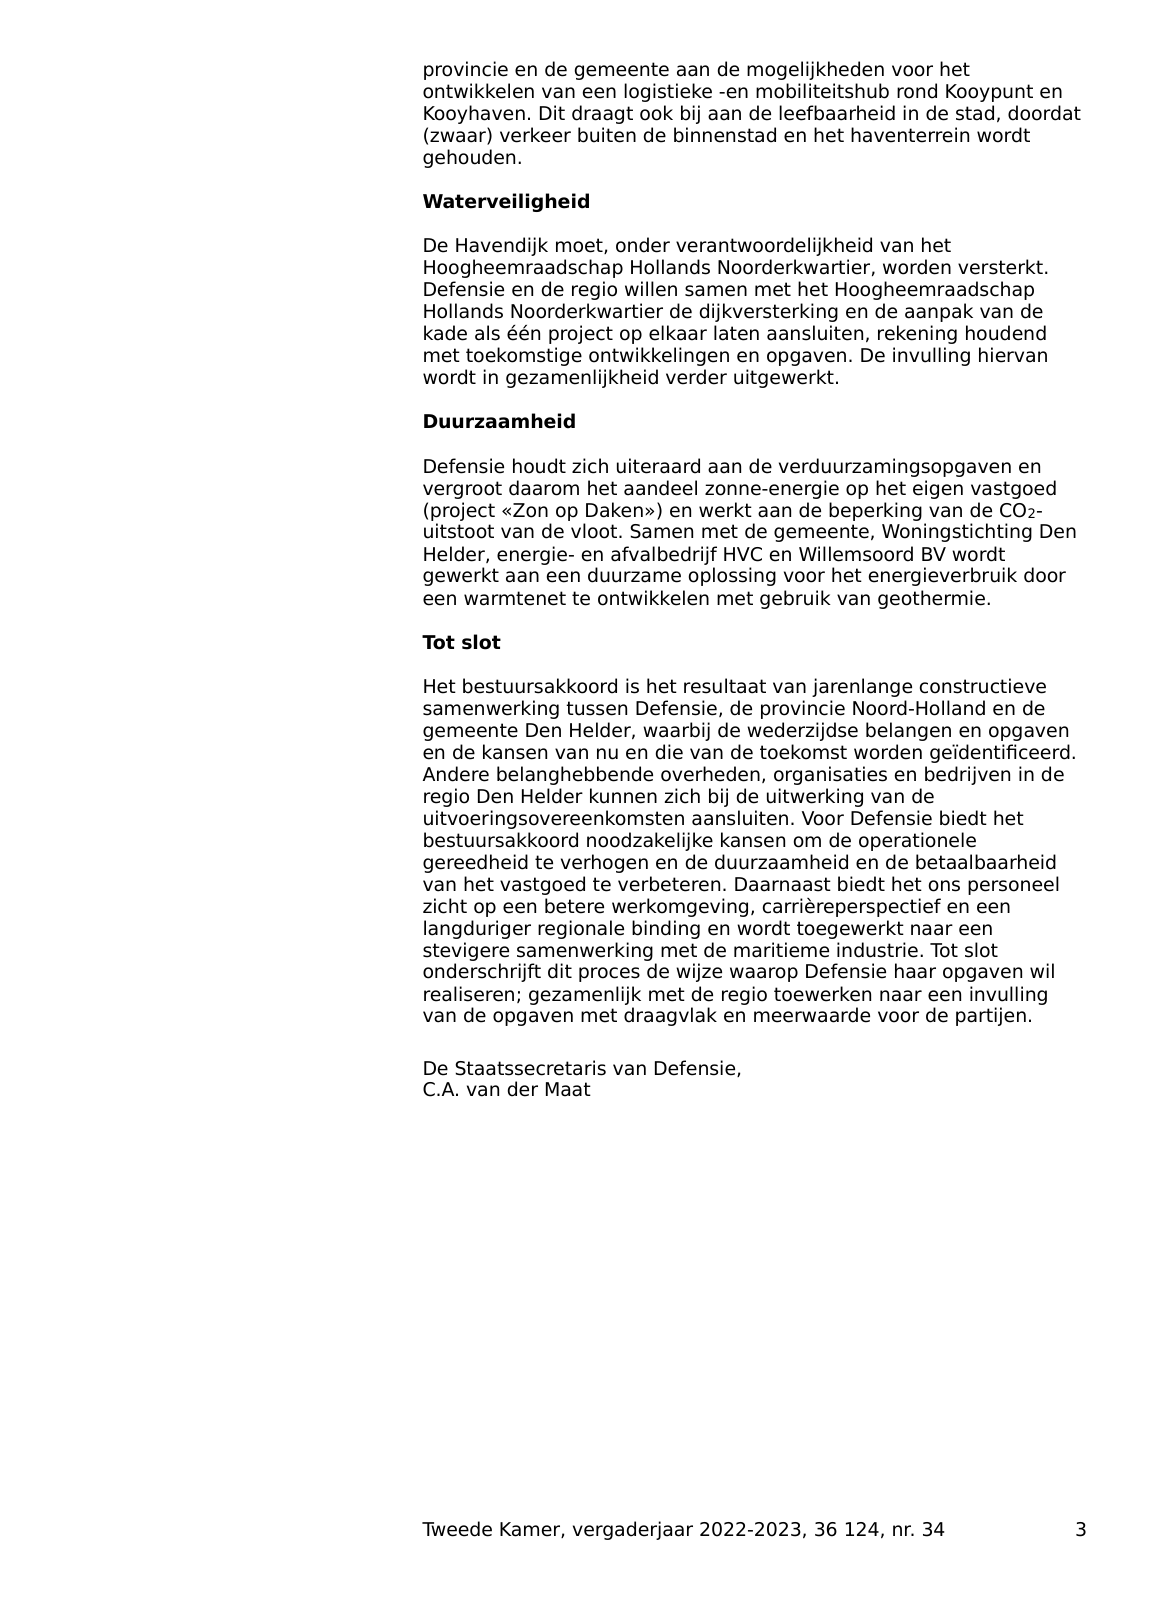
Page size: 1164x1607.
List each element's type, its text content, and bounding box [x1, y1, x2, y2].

text De Havendijk moet, onder verantwoordelijkheid van het Hoogheemraadschap Hollands Noorderkwartier, worden versterkt. Defensie en de regio willen samen met het Hoogheemraadschap Hollands Noorderkwartier de dijkversterking en de aanpak van de kade als één project op elkaar laten aansluiten, rekening houdend met toekomstige ontwikkelingen en opgaven. De invulling hiervan wordt in gezamenlijkheid verder uitgewerkt. [422, 235, 1087, 389]
subtitle Tot slot [422, 632, 1087, 653]
text De Staatssecretaris van Defensie, C.A. van der Maat [422, 1057, 1087, 1101]
text Defensie houdt zich uiteraard aan de verduurzamingsopgaven en vergroot daarom het aandeel zonne-energie op het eigen vastgoed (project «Zon op Daken») en werkt aan de beperking van de CO2-uitstoot van de vloot. Samen met de gemeente, Woningstichting Den Helder, energie- en afvalbedrijf HVC en Willemsoord BV wordt gewerkt aan een duurzame oplossing voor het energieverbruik door een warmtenet te ontwikkelen met gebruik van geothermie. [422, 456, 1087, 609]
text Het bestuursakkoord is het resultaat van jarenlange constructieve samenwerking tussen Defensie, de provincie Noord-Holland en de gemeente Den Helder, waarbij de wederzijdse belangen en opgaven en de kansen van nu en die van de toekomst worden geïdentificeerd. Andere belanghebbende overheden, organisaties en bedrijven in de regio Den Helder kunnen zich bij de uitwerking van de uitvoeringsovereenkomsten aansluiten. Voor Defensie biedt het bestuursakkoord noodzakelijke kansen om de operationele gereedheid te verhogen en de duurzaamheid en de betaalbaarheid van het vastgoed te verbeteren. Daarnaast biedt het ons personeel zicht op een betere werkomgeving, carrièreperspectief en een langduriger regionale binding en wordt toegewerkt naar een stevigere samenwerking met de maritieme industrie. Tot slot onderschrijft dit proces de wijze waarop Defensie haar opgaven wil realiseren; gezamenlijk met de regio toewerken naar een invulling van de opgaven met draagvlak en meerwaarde voor de partijen. [422, 676, 1087, 1027]
text provincie en de gemeente aan de mogelijkheden voor het ontwikkelen van een logistieke -en mobiliteitshub rond Kooypunt en Kooyhaven. Dit draagt ook bij aan de leefbaarheid in de stad, doordat (zwaar) verkeer buiten de binnenstad en het haventerrein wordt gehouden. [422, 59, 1087, 169]
subtitle Duurzaamheid [422, 411, 1087, 433]
subtitle Waterveiligheid [422, 191, 1087, 213]
